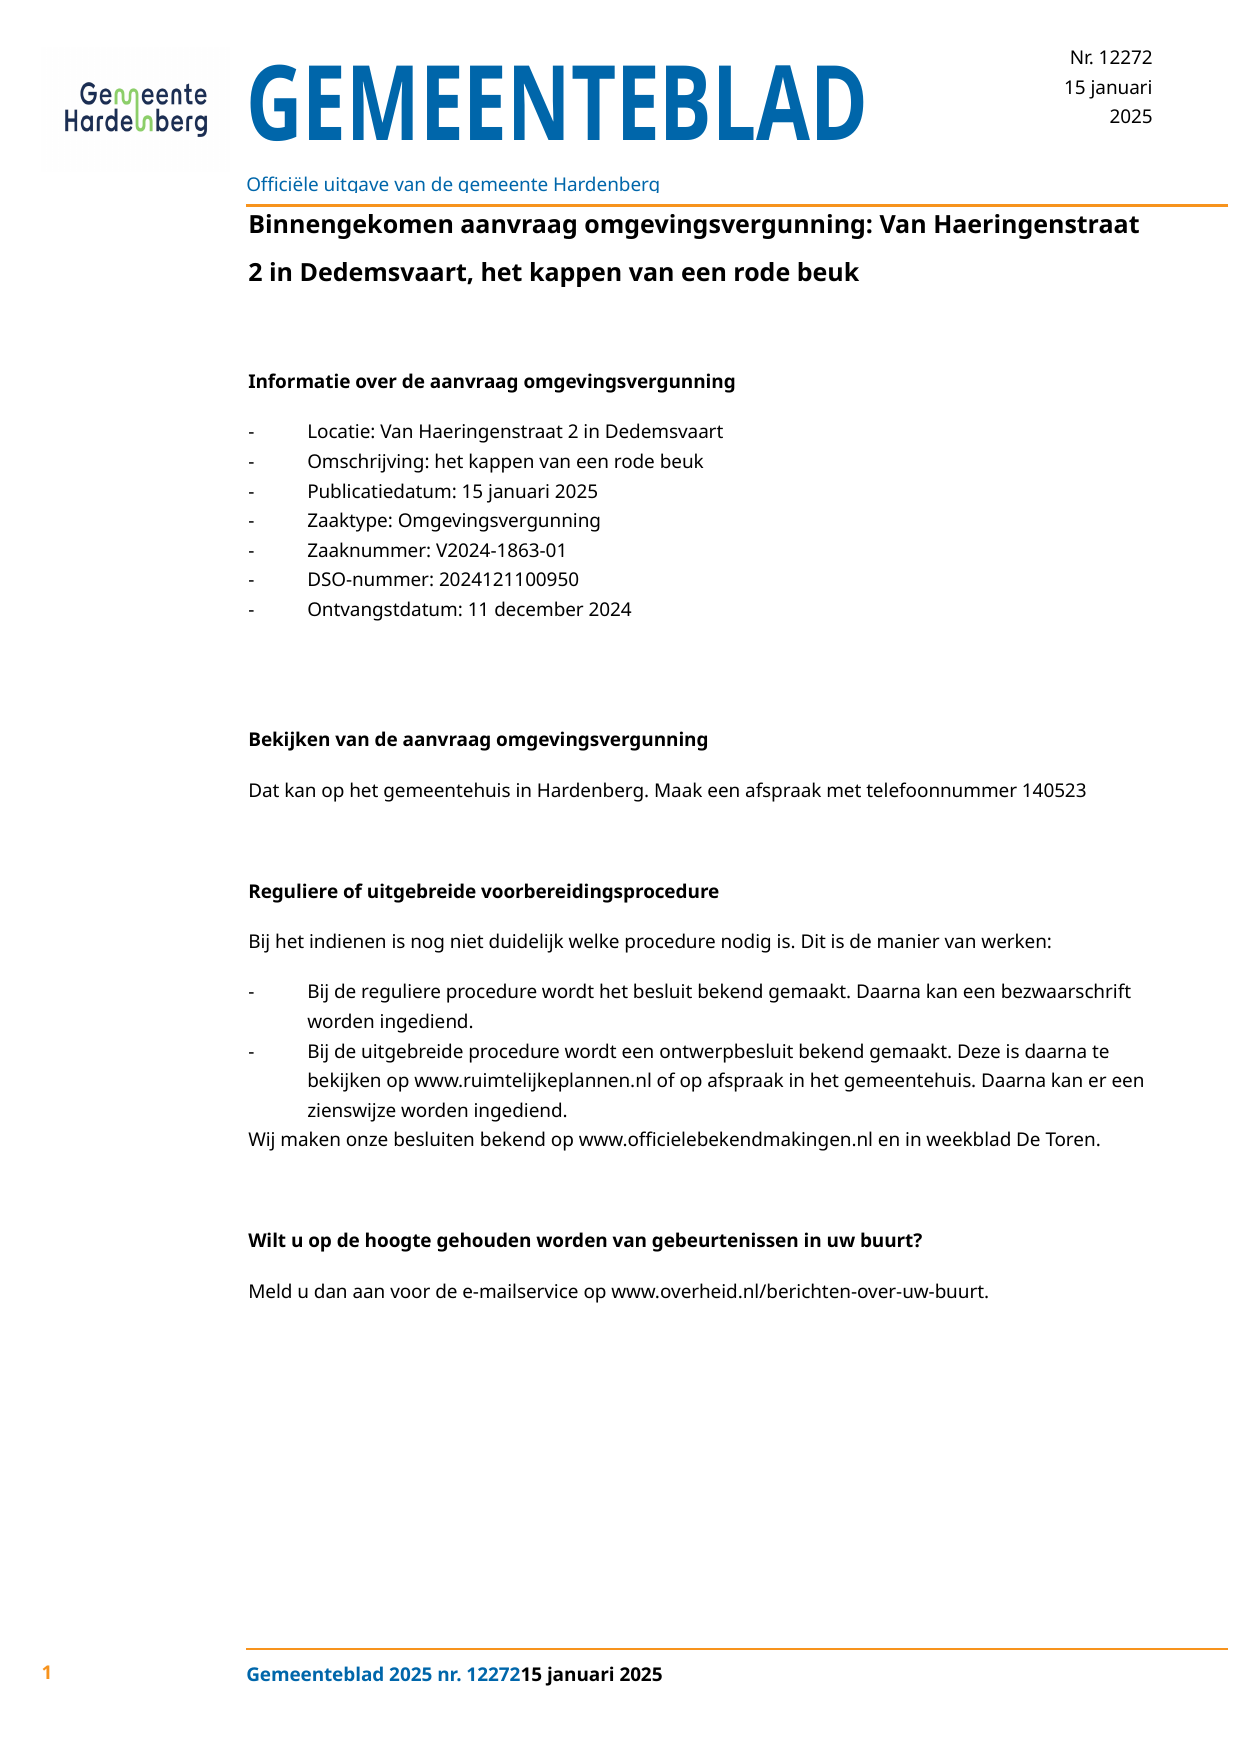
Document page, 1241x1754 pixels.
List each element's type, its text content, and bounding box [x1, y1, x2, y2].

text Reguliere of uitgebreide voorbereidingsprocedure [248, 878, 1152, 904]
list Omschrijving: het kappen van een rode beuk [248, 448, 1152, 474]
text Bekijken van de aanvraag omgevingsvergunning [248, 727, 1152, 752]
list Ontvangstdatum: 11 december 2024 [248, 596, 1152, 622]
picture [41, 47, 231, 172]
list Zaaknummer: V2024-1863-01 [248, 537, 1152, 563]
text Wilt u op de hoogte gehouden worden van gebeurtenissen in uw buurt? [248, 1227, 1152, 1253]
text Binnengekomen aanvraag omgevingsvergunning: Van Haeringenstraat 2 in Dedemsvaart, het kappen van een rode beuk [248, 207, 1152, 288]
text Meld u dan aan voor de e-mailservice op www.overheid.nl/berichten-over-uw-buurt. [248, 1278, 1152, 1304]
list Locatie: Van Haeringenstraat 2 in Dedemsvaart [248, 419, 1152, 444]
list Zaaktype: Omgevingsvergunning [248, 507, 1152, 533]
list DSO-nummer: 2024121100950 [248, 567, 1152, 592]
list Publicatiedatum: 15 januari 2025 [248, 478, 1152, 504]
list Bij de uitgebreide procedure wordt een ontwerpbesluit bekend gemaakt. Deze is daarna te bekijken op www.ruimtelijkeplannen.nl of op afspraak in het gemeentehuis. Daarna kan er een zienswijze worden ingediend. [248, 1038, 1152, 1123]
list Bij de reguliere procedure wordt het besluit bekend gemaakt. Daarna kan een bezwaarschrift worden ingediend. [248, 979, 1152, 1034]
text Wij maken onze besluiten bekend op www.officielebekendmakingen.nl en in weekblad De Toren. [248, 1127, 1152, 1152]
text Informatie over de aanvraag omgevingsvergunning [248, 368, 1152, 394]
text Bij het indienen is nog niet duidelijk welke procedure nodig is. Dit is de manier van werken: [248, 928, 1152, 954]
text Dat kan op het gemeentehuis in Hardenberg. Maak een afspraak met telefoonnummer 140523 [248, 777, 1152, 803]
